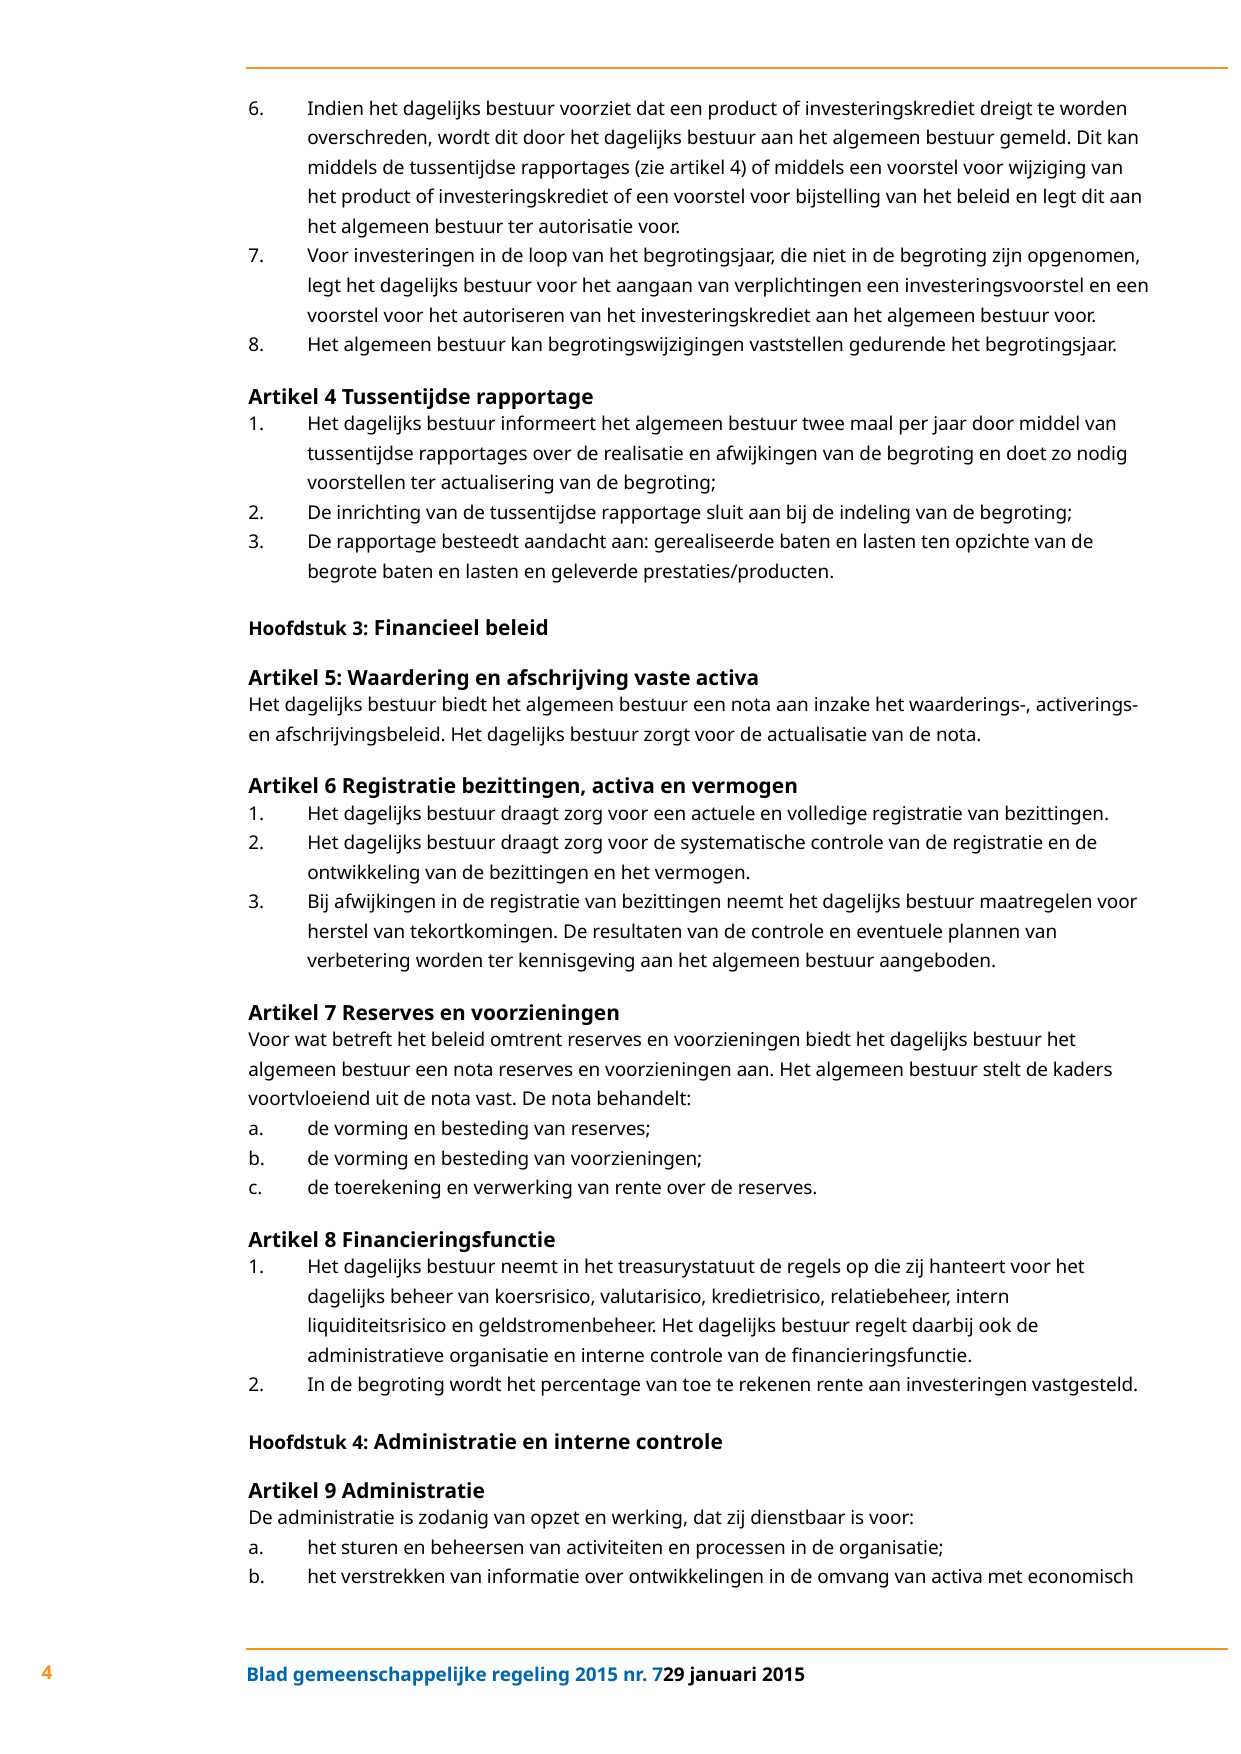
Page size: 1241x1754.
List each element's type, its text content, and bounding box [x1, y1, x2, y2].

picture [41, 47, 231, 172]
list De rapportage besteedt aandacht aan: gerealiseerde baten en lasten ten opzichte van de begrote baten en lasten en geleverde prestaties/producten. [248, 529, 1152, 584]
text Artikel 4 Tussentijdse rapportage [248, 382, 1152, 410]
list het sturen en beheersen van activiteiten en processen in de organisatie; [248, 1534, 1152, 1560]
list het verstrekken van informatie over ontwikkelingen in de omvang van activa met economisch [248, 1564, 1152, 1589]
text Voor wat betreft het beleid omtrent reserves en voorzieningen biedt het dagelijks bestuur het algemeen bestuur een nota reserves en voorzieningen aan. Het algemeen bestuur stelt de kaders voortvloeiend uit de nota vast. De nota behandelt: [248, 1026, 1152, 1111]
list Bij afwijkingen in de registratie van bezittingen neemt het dagelijks bestuur maatregelen voor herstel van tekortkomingen. De resultaten van de controle en eventuele plannen van verbetering worden ter kennisgeving aan het algemeen bestuur aangeboden. [248, 888, 1152, 973]
list Het dagelijks bestuur informeert het algemeen bestuur twee maal per jaar door middel van tussentijdse rapportages over de realisatie en afwijkingen van de begroting en doet zo nodig voorstellen ter actualisering van de begroting; [248, 410, 1152, 495]
text Artikel 9 Administratie [248, 1476, 1152, 1504]
list Het dagelijks bestuur neemt in het treasurystatuut de regels op die zij hanteert voor het dagelijks beheer van koersrisico, valutarisico, kredietrisico, relatiebeheer, intern liquiditeitsrisico en geldstromenbeheer. Het dagelijks bestuur regelt daarbij ook de administratieve organisatie en interne controle van de financieringsfunctie. [248, 1253, 1152, 1368]
text Artikel 5: Waardering en afschrijving vaste activa [248, 663, 1152, 691]
text Hoofdstuk 3: Financieel beleid [248, 613, 1152, 642]
list de toerekening en verwerking van rente over de reserves. [248, 1174, 1152, 1200]
list Het algemeen bestuur kan begrotingswijzigingen vaststellen gedurende het begrotingsjaar. [248, 331, 1152, 357]
list Indien het dagelijks bestuur voorziet dat een product of investeringskrediet dreigt te worden overschreden, wordt dit door het dagelijks bestuur aan het algemeen bestuur gemeld. Dit kan middels de tussentijdse rapportages (zie artikel 4) of middels een voorstel voor wijziging van het product of investeringskrediet of een voorstel voor bijstelling van het beleid en legt dit aan het algemeen bestuur ter autorisatie voor. [248, 95, 1152, 239]
list Het dagelijks bestuur draagt zorg voor de systematische controle van de registratie en de ontwikkeling van de bezittingen en het vermogen. [248, 829, 1152, 884]
list De inrichting van de tussentijdse rapportage sluit aan bij de indeling van de begroting; [248, 499, 1152, 525]
list In de begroting wordt het percentage van toe te rekenen rente aan investeringen vastgesteld. [248, 1372, 1152, 1397]
list de vorming en besteding van voorzieningen; [248, 1145, 1152, 1171]
text Het dagelijks bestuur biedt het algemeen bestuur een nota aan inzake het waarderings-, activerings- en afschrijvingsbeleid. Het dagelijks bestuur zorgt voor de actualisatie van de nota. [248, 691, 1152, 747]
list de vorming en besteding van reserves; [248, 1115, 1152, 1141]
text Hoofdstuk 4: Administratie en interne controle [248, 1427, 1152, 1455]
list Voor investeringen in de loop van het begrotingsjaar, die niet in de begroting zijn opgenomen, legt het dagelijks bestuur voor het aangaan van verplichtingen een investeringsvoorstel en een voorstel voor het autoriseren van het investeringskrediet aan het algemeen bestuur voor. [248, 243, 1152, 328]
text Artikel 7 Reserves en voorzieningen [248, 998, 1152, 1026]
text Artikel 8 Financieringsfunctie [248, 1225, 1152, 1253]
list Het dagelijks bestuur draagt zorg voor een actuele en volledige registratie van bezittingen. [248, 800, 1152, 825]
text Artikel 6 Registratie bezittingen, activa en vermogen [248, 771, 1152, 800]
text De administratie is zodanig van opzet en werking, dat zij dienstbaar is voor: [248, 1504, 1152, 1530]
